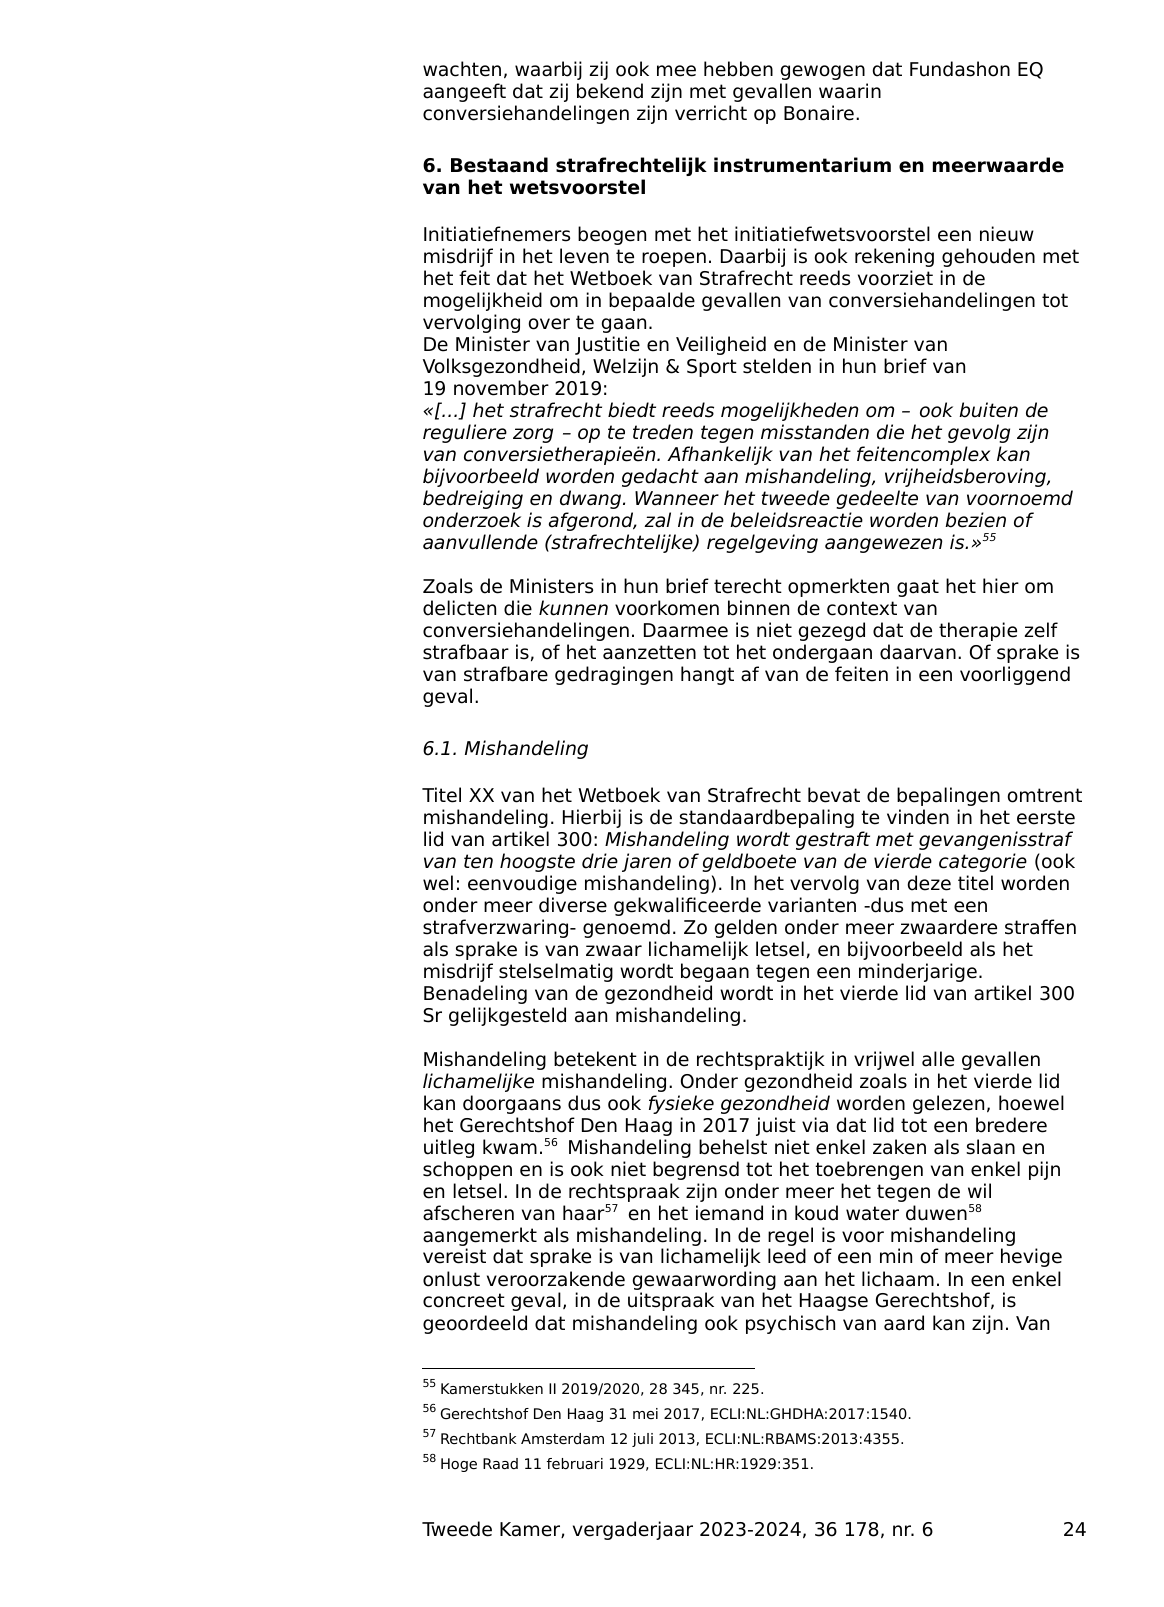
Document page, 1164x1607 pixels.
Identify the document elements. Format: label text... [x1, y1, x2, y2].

text Titel XX van het Wetboek van Strafrecht bevat de bepalingen omtrent mishandeling. Hierbij is de standaardbepaling te vinden in het eerste lid van artikel 300: Mishandeling wordt gestraft met gevangenisstraf van ten hoogste drie jaren of geldboete van de vierde categorie (ook wel: eenvoudige mishandeling). In het vervolg van deze titel worden onder meer diverse gekwalificeerde varianten -dus met een strafverzwaring- genoemd. Zo gelden onder meer zwaardere straffen als sprake is van zwaar lichamelijk letsel, en bijvoorbeeld als het misdrijf stelselmatig wordt begaan tegen een minderjarige. Benadeling van de gezondheid wordt in het vierde lid van artikel 300 Sr gelijkgesteld aan mishandeling. [422, 785, 1087, 1026]
text Initiatiefnemers beogen met het initiatiefwetsvoorstel een nieuw misdrijf in het leven te roepen. Daarbij is ook rekening gehouden met het feit dat het Wetboek van Strafrecht reeds voorziet in de mogelijkheid om in bepaalde gevallen van conversiehandelingen tot vervolging over te gaan. [422, 224, 1087, 334]
text «[...] het strafrecht biedt reeds mogelijkheden om – ook buiten de reguliere zorg – op te treden tegen misstanden die het gevolg zijn van conversietherapieën. Afhankelijk van het feitencomplex kan bijvoorbeeld worden gedacht aan mishandeling, vrijheidsberoving, bedreiging en dwang. Wanneer het tweede gedeelte van voornoemd onderzoek is afgerond, zal in de beleidsreactie worden bezien of aanvullende (strafrechtelijke) regelgeving aangewezen is.» [422, 400, 1087, 554]
text Gerechtshof Den Haag 31 mei 2017, ECLI:NL:GHDHA:2017:1540. [422, 1402, 1087, 1424]
text De Minister van Justitie en Veiligheid en de Minister van Volksgezondheid, Welzijn & Sport stelden in hun brief van 19 november 2019: [422, 334, 1087, 400]
text Zoals de Ministers in hun brief terecht opmerkten gaat het hier om delicten die kunnen voorkomen binnen de context van conversiehandelingen. Daarmee is niet gezegd dat de therapie zelf strafbaar is, of het aanzetten tot het ondergaan daarvan. Of sprake is van strafbare gedragingen hangt af van de feiten in een voorliggend geval. [422, 576, 1087, 708]
text wachten, waarbij zij ook mee hebben gewogen dat Fundashon EQ aangeeft dat zij bekend zijn met gevallen waarin conversiehandelingen zijn verricht op Bonaire. [422, 59, 1087, 125]
text Mishandeling betekent in de rechtspraktijk in vrijwel alle gevallen lichamelijke mishandeling. Onder gezondheid zoals in het vierde lid kan doorgaans dus ook fysieke gezondheid worden gelezen, hoewel het Gerechtshof Den Haag in 2017 juist via dat lid tot een bredere uitleg kwam. Mishandeling behelst niet enkel zaken als slaan en schoppen en is ook niet begrensd tot het toebrengen van enkel pijn en letsel. In de rechtspraak zijn onder meer het tegen de wil afscheren van haar en het iemand in koud water duwen aangemerkt als mishandeling. In de regel is voor mishandeling vereist dat sprake is van lichamelijk leed of een min of meer hevige onlust veroorzakende gewaarwording aan het lichaam. In een enkel concreet geval, in de uitspraak van het Haagse Gerechtshof, is geoordeeld dat mishandeling ook psychisch van aard kan zijn. Van [422, 1049, 1087, 1334]
text Rechtbank Amsterdam 12 juli 2013, ECLI:NL:RBAMS:2013:4355. [422, 1427, 1087, 1449]
text Hoge Raad 11 februari 1929, ECLI:NL:HR:1929:351. [422, 1452, 1087, 1474]
subtitle 6. Bestaand strafrechtelijk instrumentarium en meerwaarde van het wetsvoorstel [422, 155, 1087, 199]
text Kamerstukken II 2019/2020, 28 345, nr. 225. [422, 1377, 1087, 1399]
subtitle 6.1. Mishandeling [422, 738, 1087, 760]
